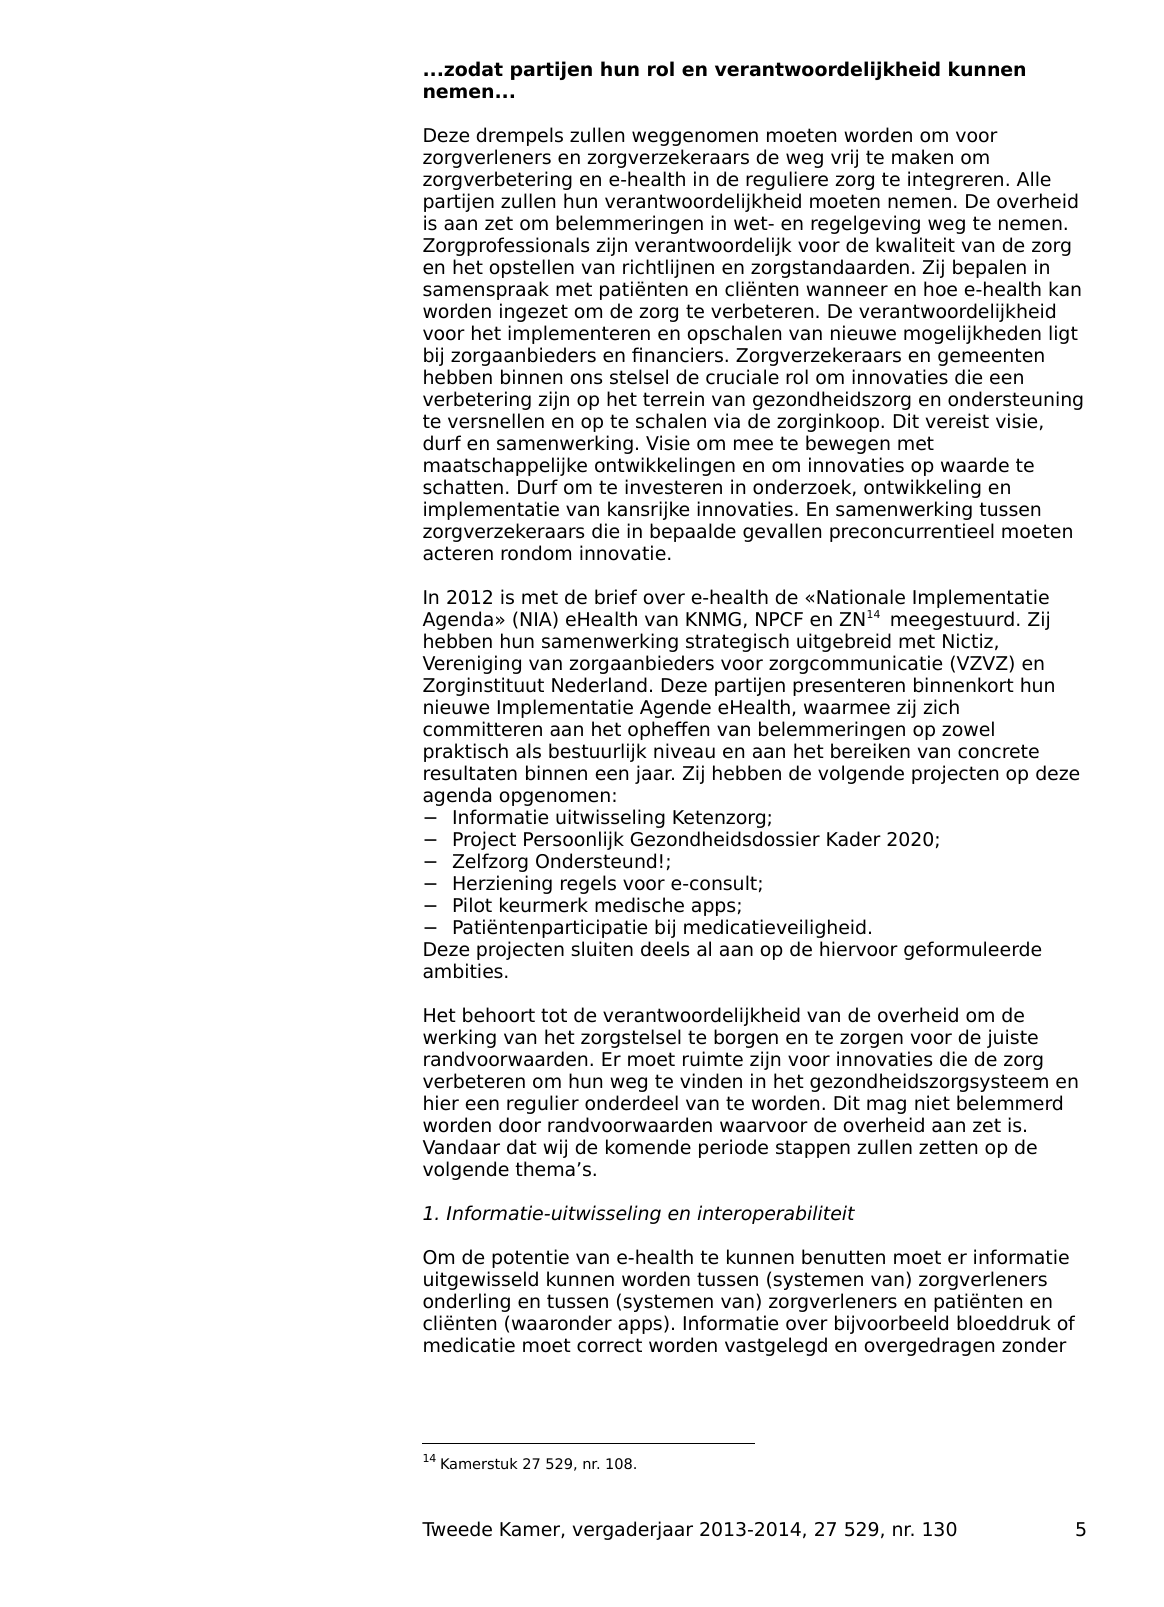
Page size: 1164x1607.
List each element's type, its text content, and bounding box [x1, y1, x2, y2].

text Deze projecten sluiten deels al aan op de hiervoor geformuleerde ambities. [422, 939, 1087, 983]
text − Patiëntenparticipatie bij medicatieveiligheid. [422, 917, 1087, 939]
text Om de potentie van e-health te kunnen benutten moet er informatie uitgewisseld kunnen worden tussen (systemen van) zorgverleners onderling en tussen (systemen van) zorgverleners en patiënten en cliënten (waaronder apps). Informatie over bijvoorbeeld bloeddruk of medicatie moet correct worden vastgelegd en overgedragen zonder [422, 1247, 1087, 1357]
text In 2012 is met de brief over e-health de «Nationale Implementatie Agenda» (NIA) eHealth van KNMG, NPCF en ZN meegestuurd. Zij hebben hun samenwerking strategisch uitgebreid met Nictiz, Vereniging van zorgaanbieders voor zorgcommunicatie (VZVZ) en Zorginstituut Nederland. Deze partijen presenteren binnenkort hun nieuwe Implementatie Agende eHealth, waarmee zij zich committeren aan het opheffen van belemmeringen op zowel praktisch als bestuurlijk niveau en aan het bereiken van concrete resultaten binnen een jaar. Zij hebben de volgende projecten op deze agenda opgenomen: [422, 587, 1087, 807]
text − Informatie uitwisseling Ketenzorg; [422, 807, 1087, 829]
text Het behoort tot de verantwoordelijkheid van de overheid om de werking van het zorgstelsel te borgen en te zorgen voor de juiste randvoorwaarden. Er moet ruimte zijn voor innovaties die de zorg verbeteren om hun weg te vinden in het gezondheidszorgsysteem en hier een regulier onderdeel van te worden. Dit mag niet belemmerd worden door randvoorwaarden waarvoor de overheid aan zet is. Vandaar dat wij de komende periode stappen zullen zetten op de volgende thema’s. [422, 1005, 1087, 1181]
text − Pilot keurmerk medische apps; [422, 895, 1087, 917]
text − Project Persoonlijk Gezondheidsdossier Kader 2020; [422, 829, 1087, 851]
text Kamerstuk 27 529, nr. 108. [422, 1452, 1087, 1474]
text − Herziening regels voor e-consult; [422, 873, 1087, 895]
text − Zelfzorg Ondersteund!; [422, 851, 1087, 873]
subtitle 1. Informatie-uitwisseling en interoperabiliteit [422, 1203, 1087, 1225]
text Deze drempels zullen weggenomen moeten worden om voor zorgverleners en zorgverzekeraars de weg vrij te maken om zorgverbetering en e-health in de reguliere zorg te integreren. Alle partijen zullen hun verantwoordelijkheid moeten nemen. De overheid is aan zet om belemmeringen in wet- en regelgeving weg te nemen. Zorgprofessionals zijn verantwoordelijk voor de kwaliteit van de zorg en het opstellen van richtlijnen en zorgstandaarden. Zij bepalen in samenspraak met patiënten en cliënten wanneer en hoe e-health kan worden ingezet om de zorg te verbeteren. De verantwoordelijkheid voor het implementeren en opschalen van nieuwe mogelijkheden ligt bij zorgaanbieders en financiers. Zorgverzekeraars en gemeenten hebben binnen ons stelsel de cruciale rol om innovaties die een verbetering zijn op het terrein van gezondheidszorg en ondersteuning te versnellen en op te schalen via de zorginkoop. Dit vereist visie, durf en samenwerking. Visie om mee te bewegen met maatschappelijke ontwikkelingen en om innovaties op waarde te schatten. Durf om te investeren in onderzoek, ontwikkeling en implementatie van kansrijke innovaties. En samenwerking tussen zorgverzekeraars die in bepaalde gevallen preconcurrentieel moeten acteren rondom innovatie. [422, 125, 1087, 565]
subtitle ...zodat partijen hun rol en verantwoordelijkheid kunnen nemen... [422, 59, 1087, 103]
